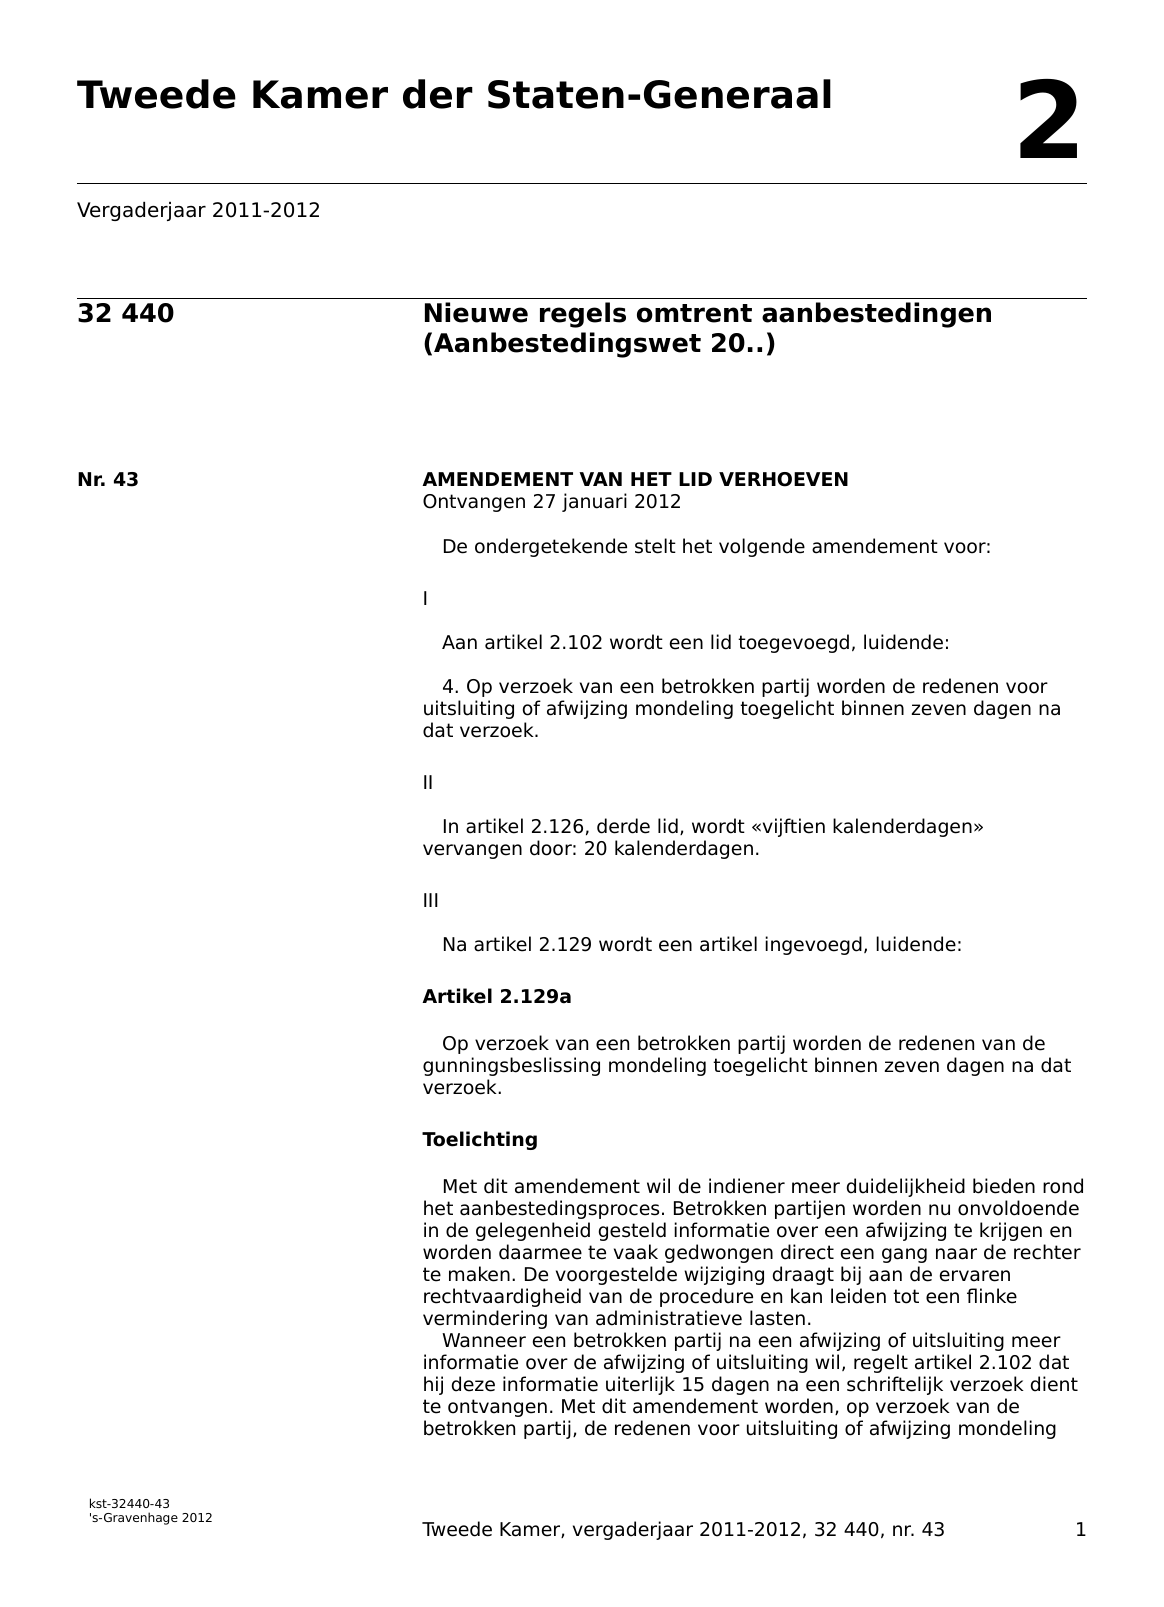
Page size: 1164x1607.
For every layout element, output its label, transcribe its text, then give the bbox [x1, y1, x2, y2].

subtitle Artikel 2.129a [422, 986, 1087, 1008]
text Na artikel 2.129 wordt een artikel ingevoegd, luidende: [422, 934, 1087, 956]
text 4. Op verzoek van een betrokken partij worden de redenen voor uitsluiting of afwijzing mondeling toegelicht binnen zeven dagen na dat verzoek. [422, 676, 1087, 742]
text kst-32440-43 [88, 1497, 323, 1511]
text Op verzoek van een betrokken partij worden de redenen van de gunningsbeslissing mondeling toegelicht binnen zeven dagen na dat verzoek. [422, 1033, 1087, 1099]
text Wanneer een betrokken partij na een afwijzing of uitsluiting meer informatie over de afwijzing of uitsluiting wil, regelt artikel 2.102 dat hij deze informatie uiterlijk 15 dagen na een schriftelijk verzoek dient te ontvangen. Met dit amendement worden, op verzoek van de betrokken partij, de redenen voor uitsluiting of afwijzing mondeling [422, 1330, 1087, 1440]
text Ontvangen 27 januari 2012 [422, 491, 1087, 513]
subtitle III [422, 890, 1087, 912]
text In artikel 2.126, derde lid, wordt «vijftien kalenderdagen» vervangen door: 20 kalenderdagen. [422, 816, 1087, 860]
text Met dit amendement wil de indiener meer duidelijkheid bieden rond het aanbestedingsproces. Betrokken partijen worden nu onvoldoende in de gelegenheid gesteld informatie over een afwijzing te krijgen en worden daarmee te vaak gedwongen direct een gang naar de rechter te maken. De voorgestelde wijziging draagt bij aan de ervaren rechtvaardigheid van de procedure en kan leiden tot een flinke vermindering van administratieve lasten. [422, 1176, 1087, 1330]
text 's-Gravenhage 2012 [88, 1511, 323, 1525]
text De ondergetekende stelt het volgende amendement voor: [422, 536, 1087, 557]
subtitle 32 440 Nieuwe regels omtrent aanbestedingen (Aanbestedingswet 20..) [77, 299, 1087, 358]
subtitle Nr. 43 AMENDEMENT VAN HET LID VERHOEVEN [77, 469, 1087, 491]
subtitle I [422, 587, 1087, 609]
subtitle II [422, 772, 1087, 794]
subtitle Toelichting [422, 1129, 1087, 1151]
table_cell Vergaderjaar 2011-2012 [77, 184, 1087, 298]
table_header 2 [886, 59, 1087, 183]
text Aan artikel 2.102 wordt een lid toegevoegd, luidende: [422, 632, 1087, 654]
table_header Tweede Kamer der Staten-Generaal [77, 59, 886, 183]
